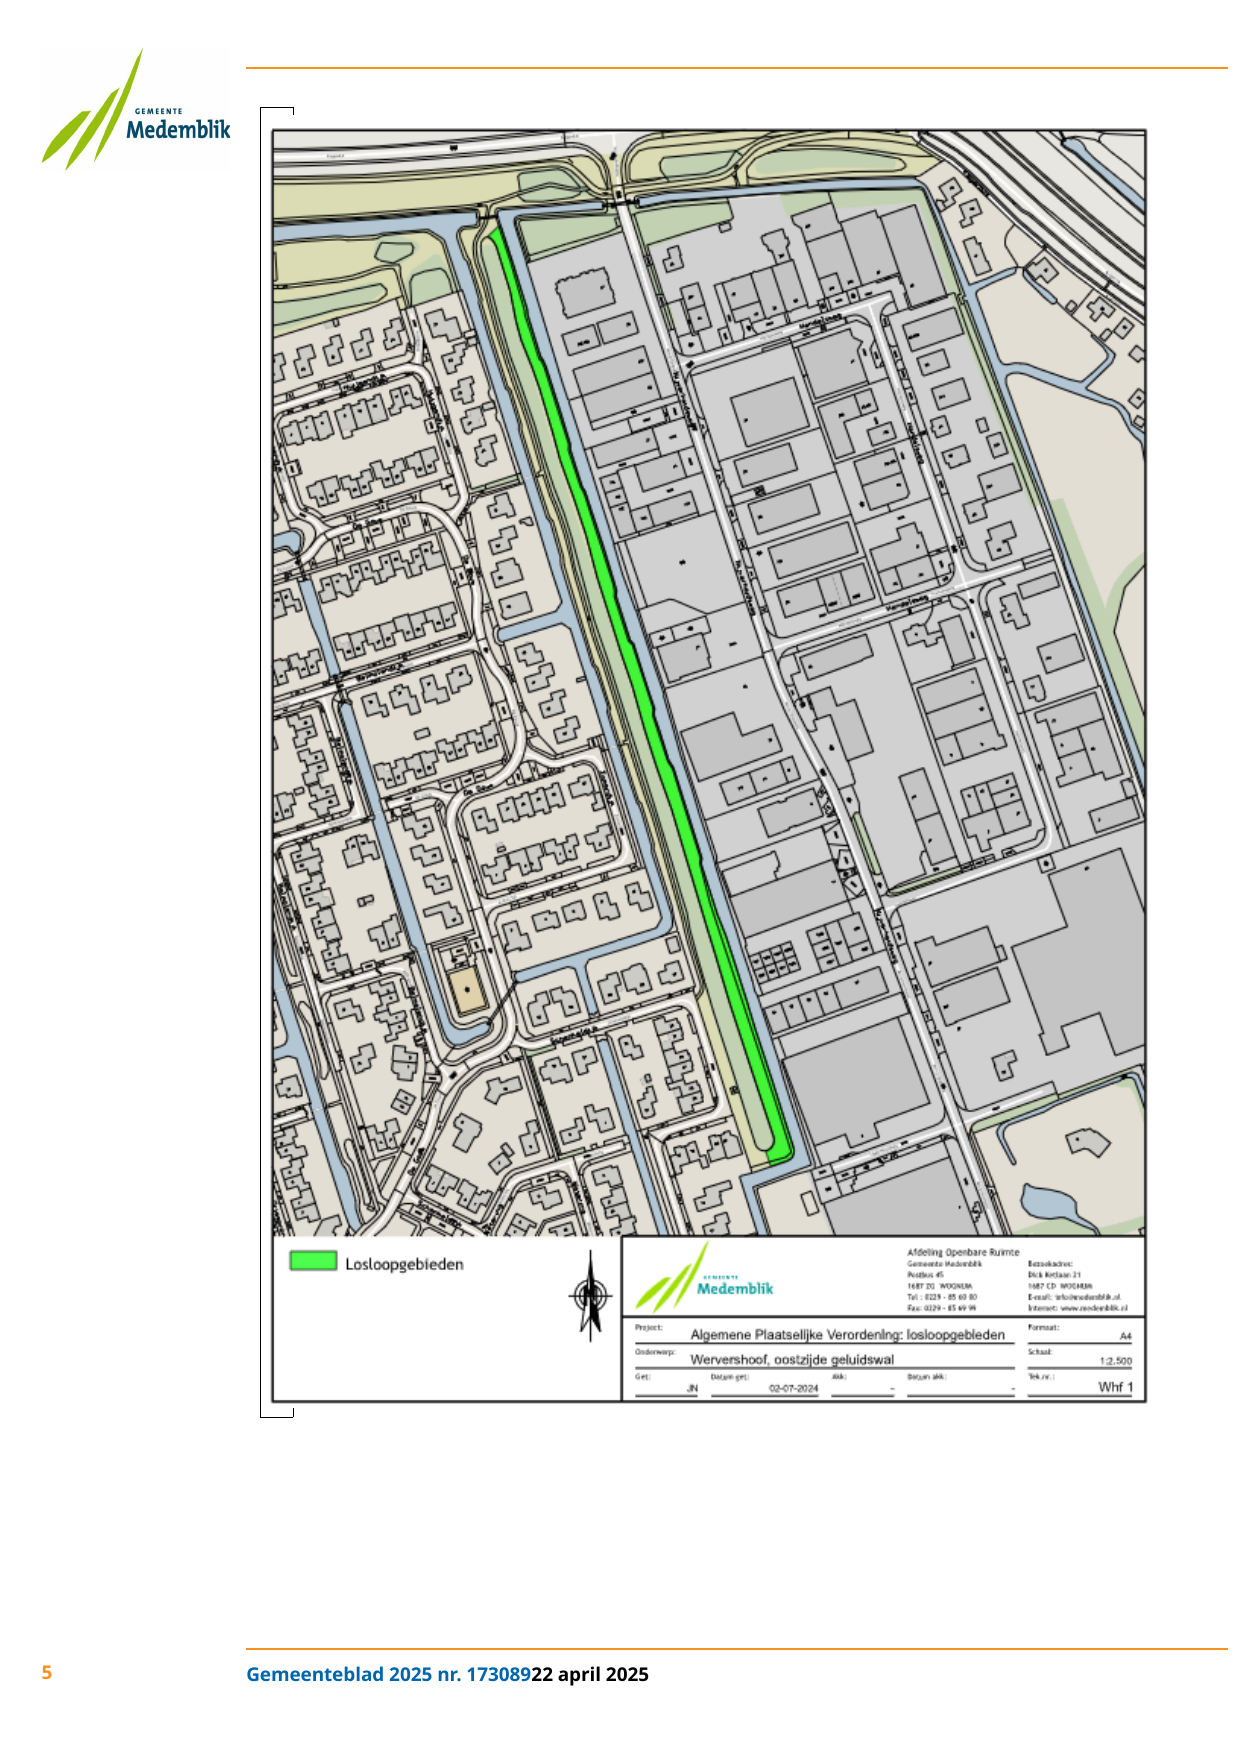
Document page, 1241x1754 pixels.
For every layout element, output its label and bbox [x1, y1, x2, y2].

picture [41, 47, 231, 172]
picture [268, 115, 1155, 1408]
